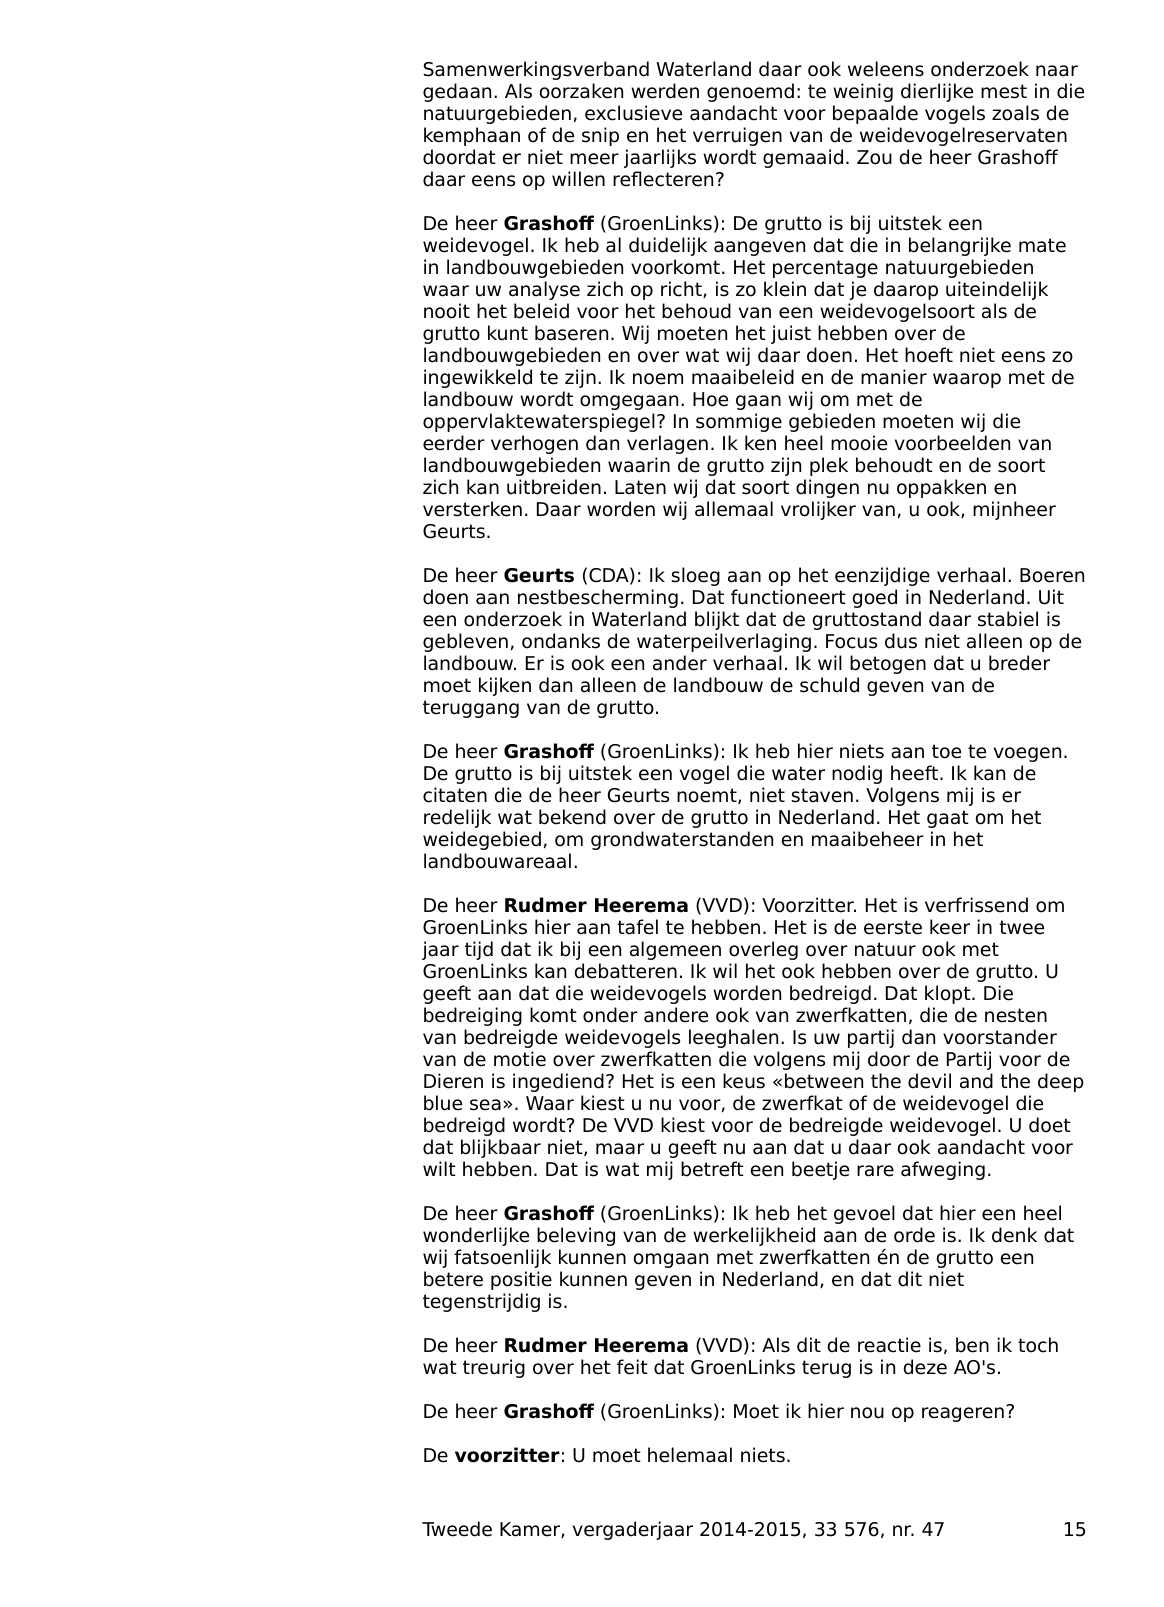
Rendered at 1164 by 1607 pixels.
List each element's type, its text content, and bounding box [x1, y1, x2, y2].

text De heer Geurts (CDA): Ik sloeg aan op het eenzijdige verhaal. Boeren doen aan nestbescherming. Dat functioneert goed in Nederland. Uit een onderzoek in Waterland blijkt dat de gruttostand daar stabiel is gebleven, ondanks de waterpeilverlaging. Focus dus niet alleen op de landbouw. Er is ook een ander verhaal. Ik wil betogen dat u breder moet kijken dan alleen de landbouw de schuld geven van de teruggang van de grutto. [422, 565, 1087, 719]
text De voorzitter: U moet helemaal niets. [422, 1445, 1087, 1467]
text De heer Grashoff (GroenLinks): Ik heb het gevoel dat hier een heel wonderlijke beleving van de werkelijkheid aan de orde is. Ik denk dat wij fatsoenlijk kunnen omgaan met zwerfkatten én de grutto een betere positie kunnen geven in Nederland, en dat dit niet tegenstrijdig is. [422, 1203, 1087, 1313]
text De heer Rudmer Heerema (VVD): Als dit de reactie is, ben ik toch wat treurig over het feit dat GroenLinks terug is in deze AO's. [422, 1335, 1087, 1379]
text De heer Grashoff (GroenLinks): Moet ik hier nou op reageren? [422, 1401, 1087, 1423]
text De heer Rudmer Heerema (VVD): Voorzitter. Het is verfrissend om GroenLinks hier aan tafel te hebben. Het is de eerste keer in twee jaar tijd dat ik bij een algemeen overleg over natuur ook met GroenLinks kan debatteren. Ik wil het ook hebben over de grutto. U geeft aan dat die weidevogels worden bedreigd. Dat klopt. Die bedreiging komt onder andere ook van zwerfkatten, die de nesten van bedreigde weidevogels leeghalen. Is uw partij dan voorstander van de motie over zwerfkatten die volgens mij door de Partij voor de Dieren is ingediend? Het is een keus «between the devil and the deep blue sea». Waar kiest u nu voor, de zwerfkat of de weidevogel die bedreigd wordt? De VVD kiest voor de bedreigde weidevogel. U doet dat blijkbaar niet, maar u geeft nu aan dat u daar ook aandacht voor wilt hebben. Dat is wat mij betreft een beetje rare afweging. [422, 895, 1087, 1181]
text De heer Grashoff (GroenLinks): De grutto is bij uitstek een weidevogel. Ik heb al duidelijk aangeven dat die in belangrijke mate in landbouwgebieden voorkomt. Het percentage natuurgebieden waar uw analyse zich op richt, is zo klein dat je daarop uiteindelijk nooit het beleid voor het behoud van een weidevogelsoort als de grutto kunt baseren. Wij moeten het juist hebben over de landbouwgebieden en over wat wij daar doen. Het hoeft niet eens zo ingewikkeld te zijn. Ik noem maaibeleid en de manier waarop met de landbouw wordt omgegaan. Hoe gaan wij om met de oppervlaktewaterspiegel? In sommige gebieden moeten wij die eerder verhogen dan verlagen. Ik ken heel mooie voorbeelden van landbouwgebieden waarin de grutto zijn plek behoudt en de soort zich kan uitbreiden. Laten wij dat soort dingen nu oppakken en versterken. Daar worden wij allemaal vrolijker van, u ook, mijnheer Geurts. [422, 213, 1087, 543]
text Samenwerkingsverband Waterland daar ook weleens onderzoek naar gedaan. Als oorzaken werden genoemd: te weinig dierlijke mest in die natuurgebieden, exclusieve aandacht voor bepaalde vogels zoals de kemphaan of de snip en het verruigen van de weidevogelreservaten doordat er niet meer jaarlijks wordt gemaaid. Zou de heer Grashoff daar eens op willen reflecteren? [422, 59, 1087, 191]
text De heer Grashoff (GroenLinks): Ik heb hier niets aan toe te voegen. De grutto is bij uitstek een vogel die water nodig heeft. Ik kan de citaten die de heer Geurts noemt, niet staven. Volgens mij is er redelijk wat bekend over de grutto in Nederland. Het gaat om het weidegebied, om grondwaterstanden en maaibeheer in het landbouwareaal. [422, 741, 1087, 873]
